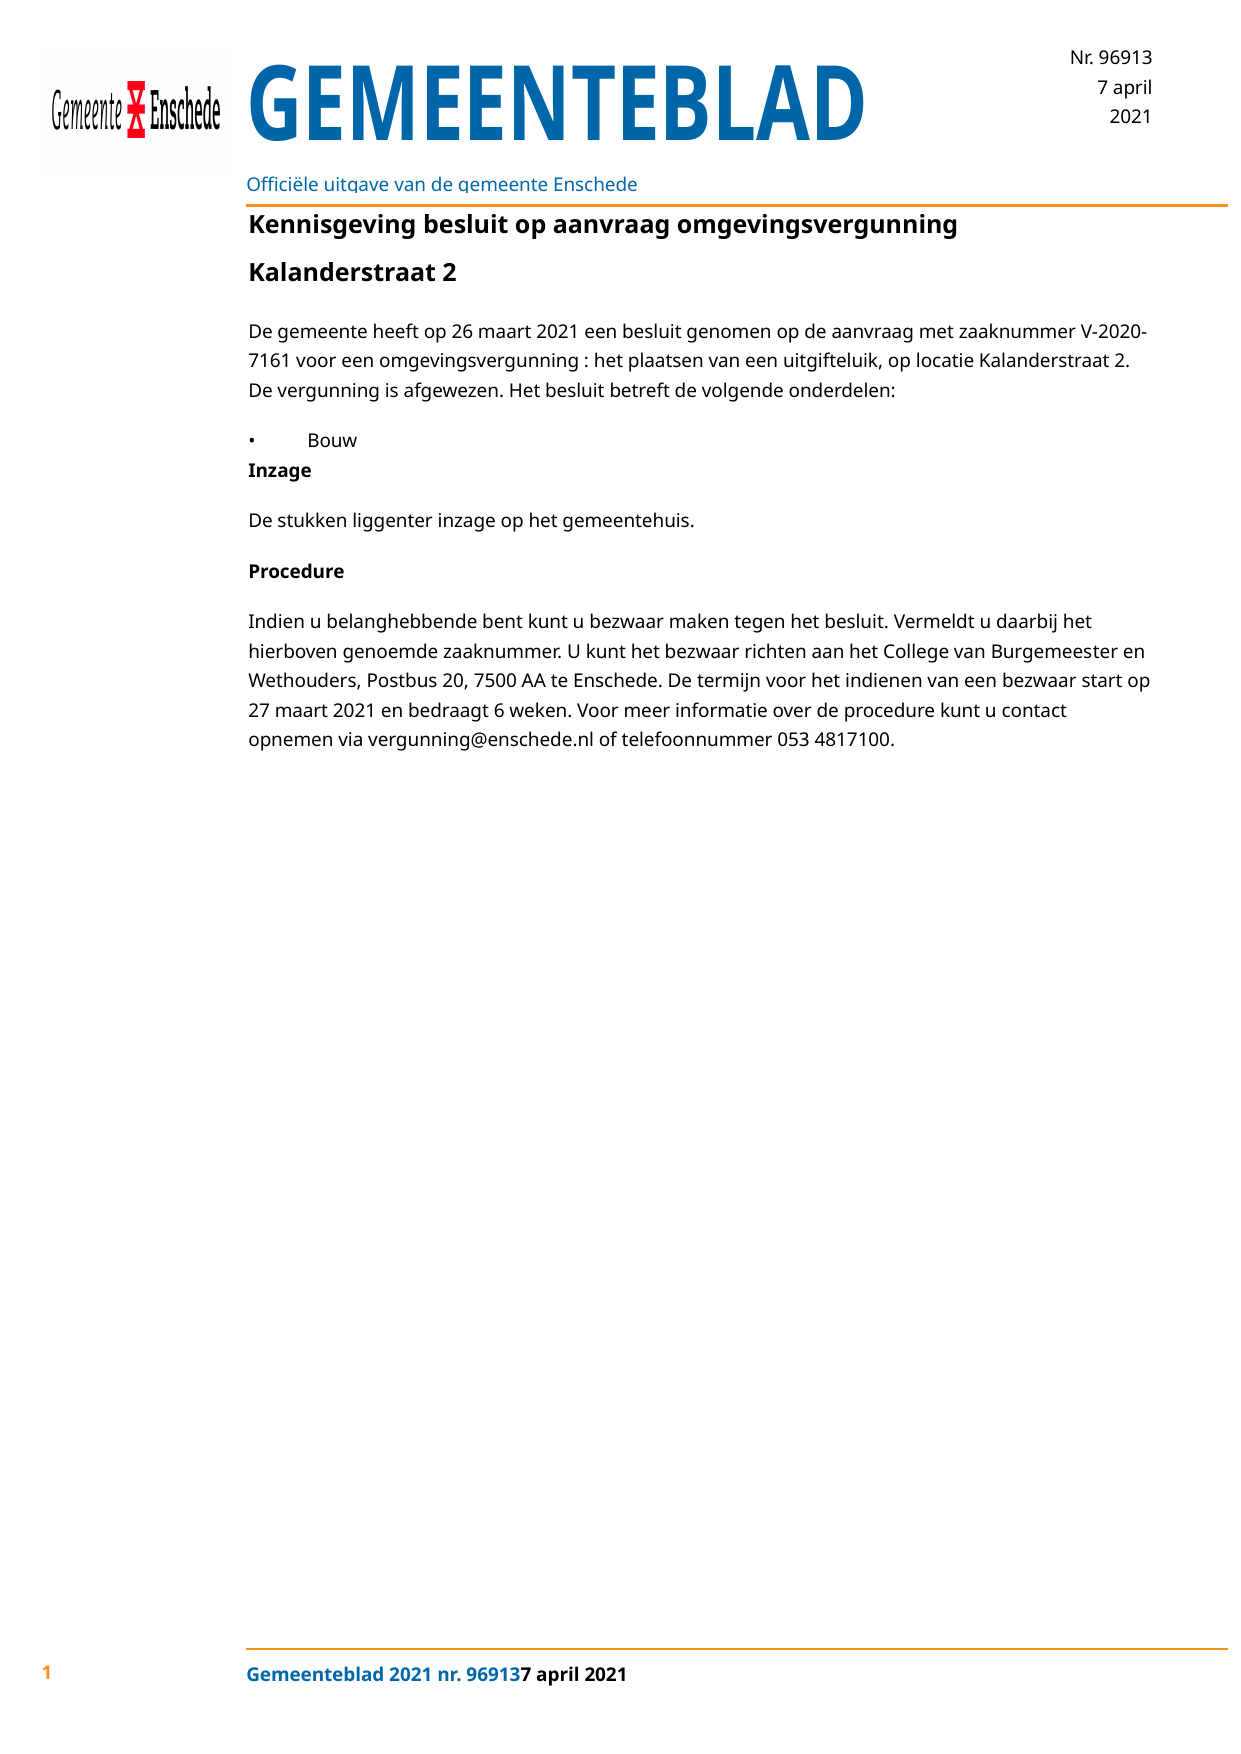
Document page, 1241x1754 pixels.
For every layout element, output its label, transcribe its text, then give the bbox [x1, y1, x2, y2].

text De stukken liggenter inzage op het gemeentehuis. [248, 507, 1152, 533]
list Bouw [248, 427, 1152, 453]
text Kennisgeving besluit op aanvraag omgevingsvergunning Kalanderstraat 2 [248, 207, 1152, 288]
text Procedure [248, 558, 1152, 584]
text De gemeente heeft op 26 maart 2021 een besluit genomen op de aanvraag met zaaknummer V-2020-7161 voor een omgevingsvergunning : het plaatsen van een uitgifteluik, op locatie Kalanderstraat 2. De vergunning is afgewezen. Het besluit betreft de volgende onderdelen: [248, 318, 1152, 403]
text Inzage [248, 457, 1152, 483]
picture [41, 47, 231, 172]
text Indien u belanghebbende bent kunt u bezwaar maken tegen het besluit. Vermeldt u daarbij het hierboven genoemde zaaknummer. U kunt het bezwaar richten aan het College van Burgemees­ter en Wethouders, Postbus 20, 7500 AA te Enschede. De termijn voor het indienen van een bezwaar start op 27 maart 2021 en bedraagt 6 weken. Voor meer informatie over de procedure kunt u contact opnemen via vergunning@enschede.nl of telefoonnummer 053 4817100. [248, 608, 1152, 752]
